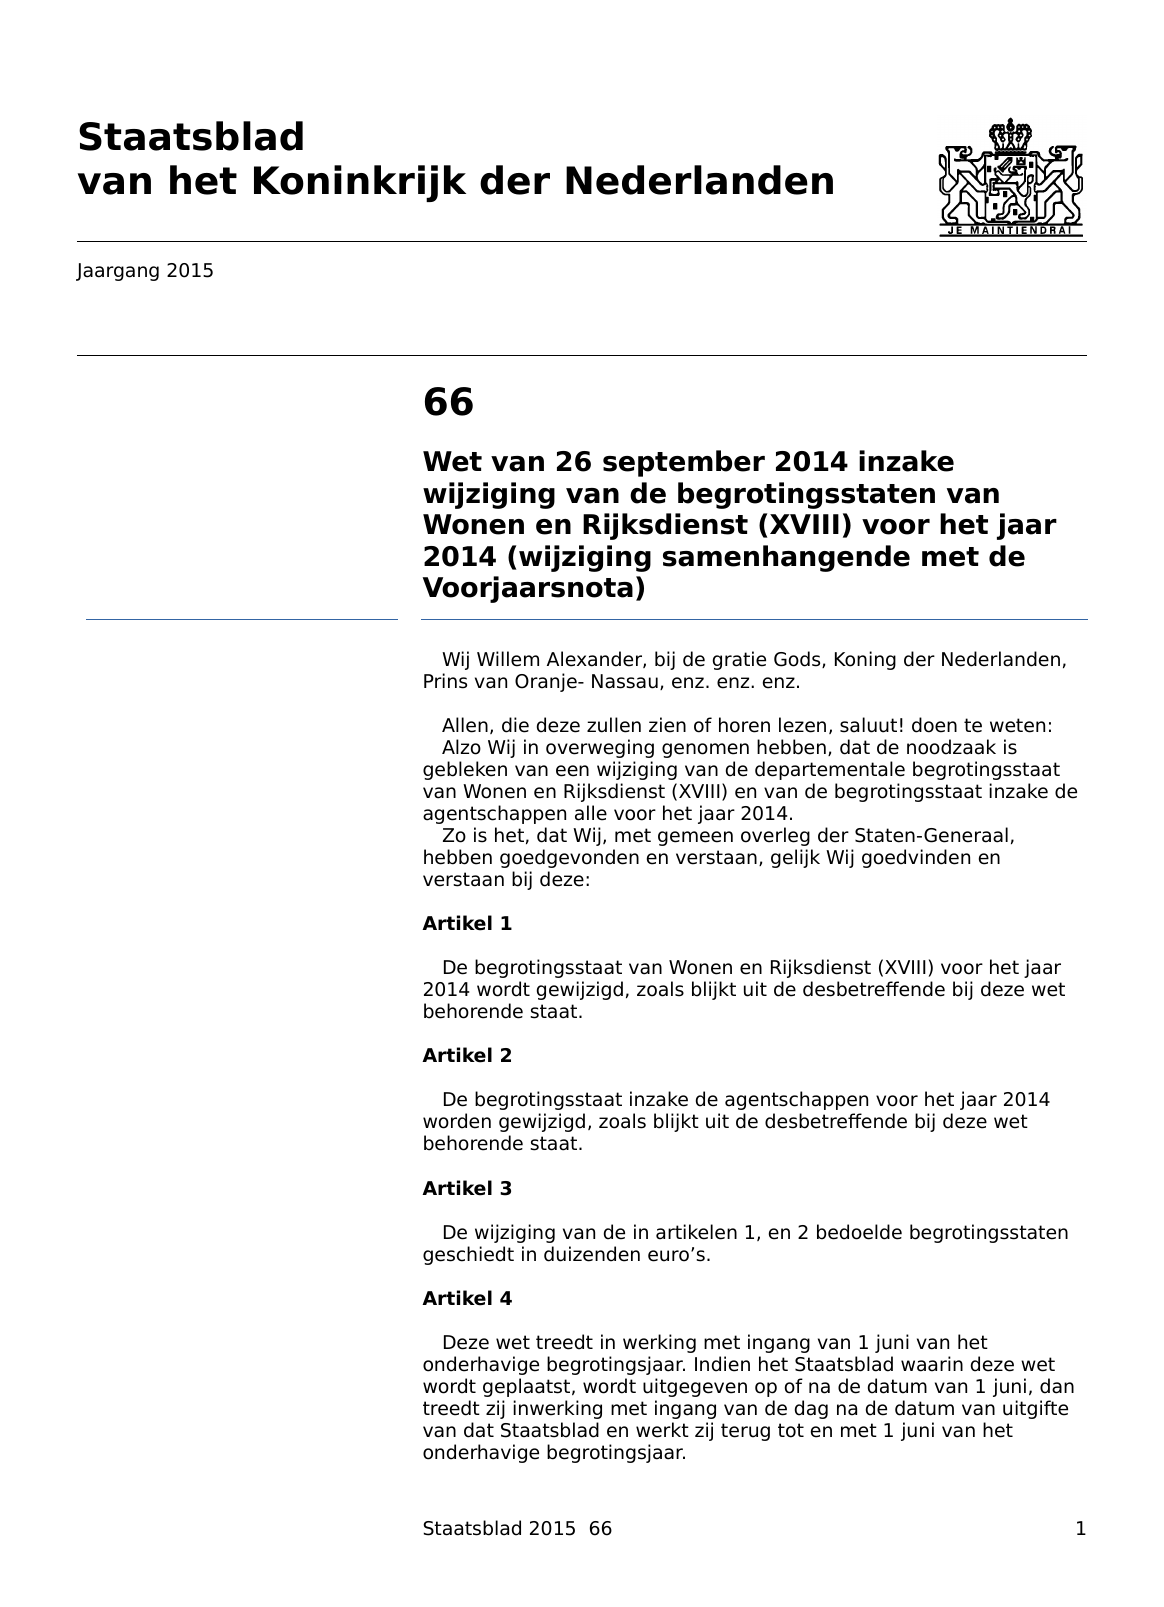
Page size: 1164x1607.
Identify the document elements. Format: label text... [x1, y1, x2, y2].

subtitle 66 [422, 381, 1087, 424]
text Allen, die deze zullen zien of horen lezen, saluut! doen te weten: [422, 715, 1087, 737]
text De begrotingsstaat van Wonen en Rijksdienst (XVIII) voor het jaar 2014 wordt gewijzigd, zoals blijkt uit de desbetreffende bij deze wet behorende staat. [422, 957, 1087, 1023]
table_header Staatsblad van het Koninkrijk der Nederlanden [77, 100, 886, 241]
text Wet van 26 september 2014 inzake wijziging van de begrotingsstaten van Wonen en Rijksdienst (XVIII) voor het jaar 2014 (wijziging samenhangende met de Voorjaarsnota) [422, 447, 1087, 604]
table_cell Jaargang 2015 [77, 242, 1087, 355]
text Alzo Wij in overweging genomen hebben, dat de noodzaak is gebleken van een wijziging van de departementale begrotingsstaat van Wonen en Rijksdienst (XVIII) en van de begrotingsstaat inzake de agentschappen alle voor het jaar 2014. [422, 737, 1087, 825]
subtitle Artikel 1 [422, 913, 1087, 935]
subtitle Artikel 4 [422, 1288, 1087, 1310]
subtitle Artikel 3 [422, 1177, 1087, 1199]
text De begrotingsstaat inzake de agentschappen voor het jaar 2014 worden gewijzigd, zoals blijkt uit de desbetreffende bij deze wet behorende staat. [422, 1089, 1087, 1155]
text Zo is het, dat Wij, met gemeen overleg der Staten-Generaal, hebben goedgevonden en verstaan, gelijk Wij goedvinden en verstaan bij deze: [422, 825, 1087, 891]
subtitle Artikel 2 [422, 1045, 1087, 1067]
table_header [886, 100, 1087, 241]
text Wij Willem Alexander, bij de gratie Gods, Koning der Nederlanden, Prins van Oranje- Nassau, enz. enz. enz. [422, 649, 1087, 693]
text Deze wet treedt in werking met ingang van 1 juni van het onderhavige begrotingsjaar. Indien het Staatsblad waarin deze wet wordt geplaatst, wordt uitgegeven op of na de datum van 1 juni, dan treedt zij inwerking met ingang van de dag na de datum van uitgifte van dat Staatsblad en werkt zij terug tot en met 1 juni van het onderhavige begrotingsjaar. [422, 1332, 1087, 1464]
text De wijziging van de in artikelen 1, en 2 bedoelde begrotingsstaten geschiedt in duizenden euro’s. [422, 1222, 1087, 1266]
picture [936, 115, 1087, 240]
